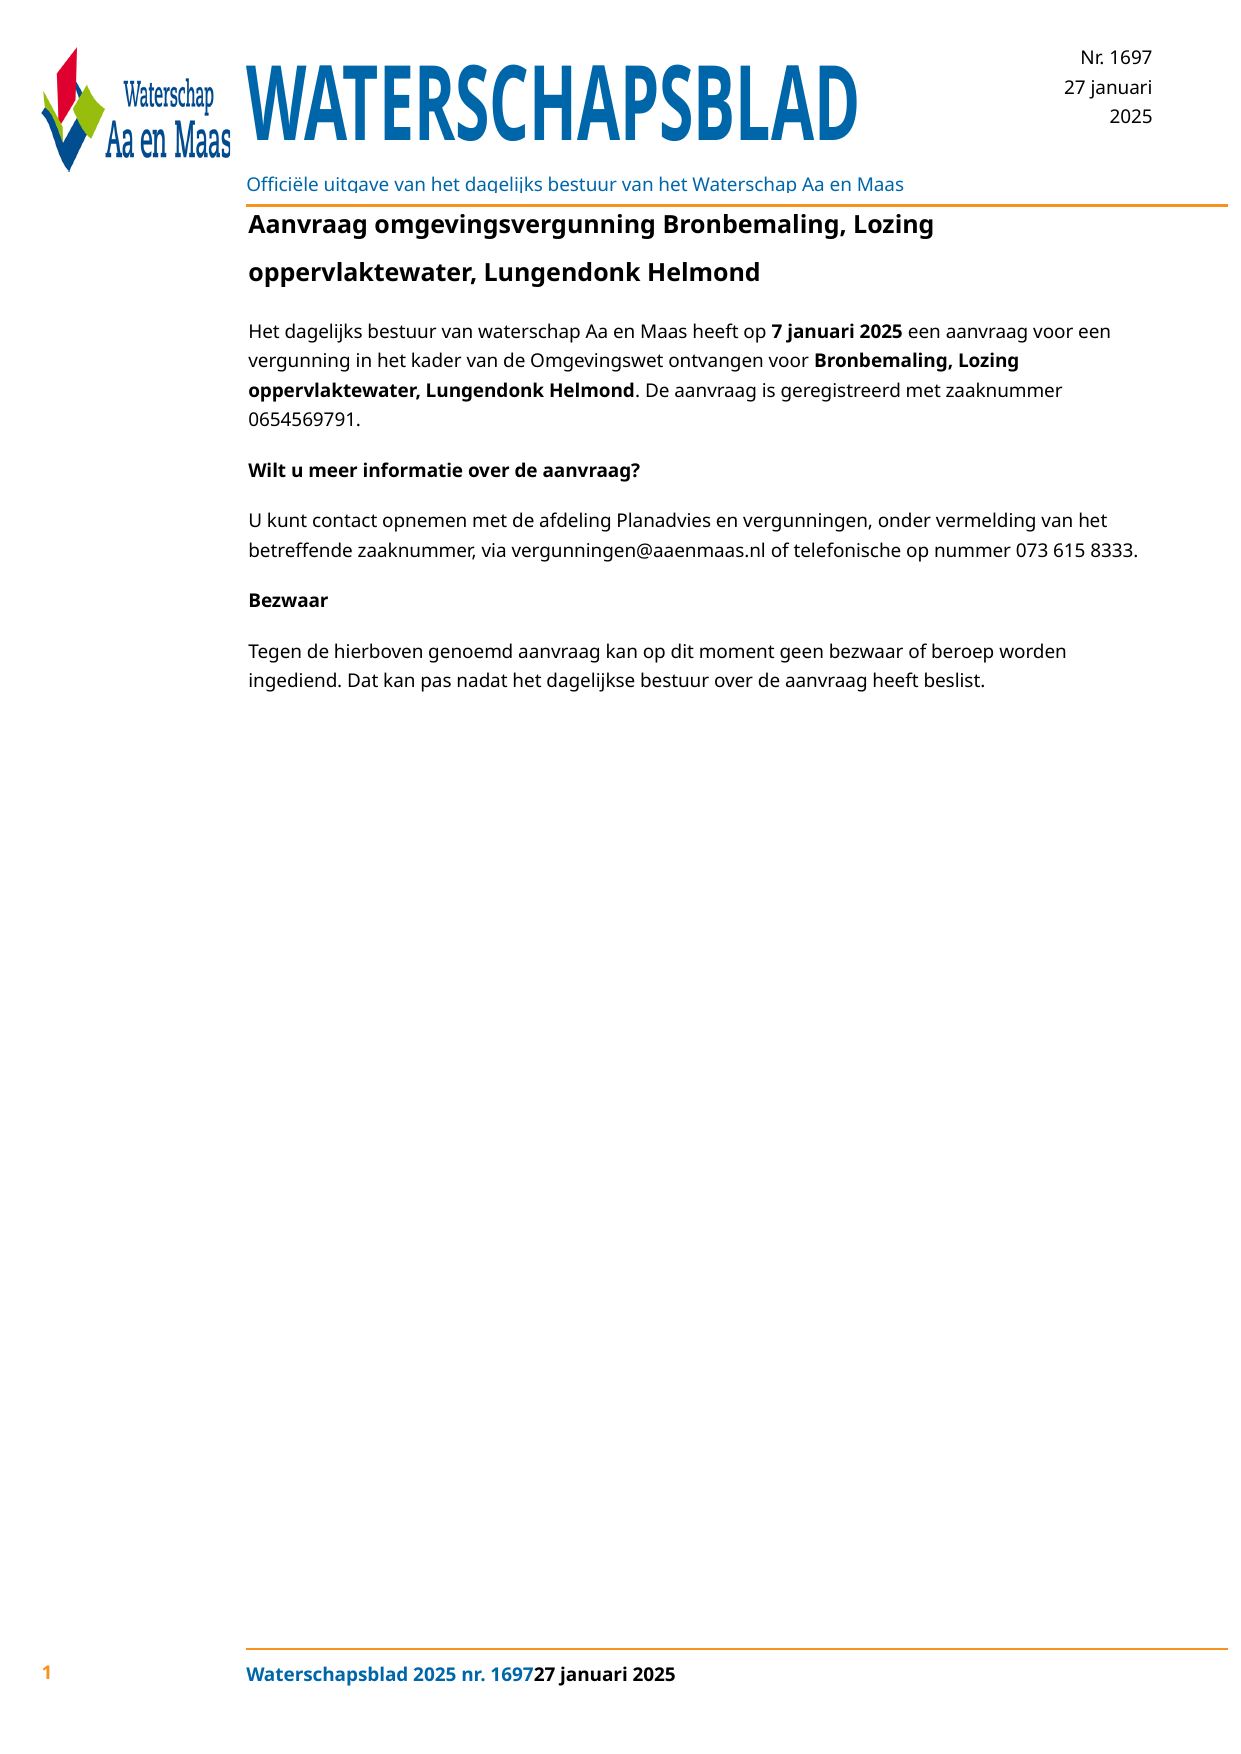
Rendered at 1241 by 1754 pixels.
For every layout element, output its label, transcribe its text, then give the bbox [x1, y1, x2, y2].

picture [41, 47, 231, 172]
text Het dagelijks bestuur van waterschap Aa en Maas heeft op 7 januari 2025 een aanvraag voor een vergunning in het kader van de Omgevingswet ontvangen voor Bronbemaling, Lozing oppervlaktewater, Lungendonk Helmond. De aanvraag is geregistreerd met zaaknummer 0654569791. [248, 318, 1152, 432]
text Wilt u meer informatie over de aanvraag? [248, 457, 1152, 483]
text Aanvraag omgevingsvergunning Bronbemaling, Lozing oppervlaktewater, Lungendonk Helmond [248, 207, 1152, 288]
text Tegen de hierboven genoemd aanvraag kan op dit moment geen bezwaar of beroep worden ingediend. Dat kan pas nadat het dagelijkse bestuur over de aanvraag heeft beslist. [248, 638, 1152, 693]
text Bezwaar [248, 587, 1152, 613]
text U kunt contact opnemen met de afdeling Planadvies en vergunningen, onder vermelding van het betreffende zaaknummer, via vergunningen@aaenmaas.nl of telefonische op nummer 073 615 8333. [248, 507, 1152, 563]
